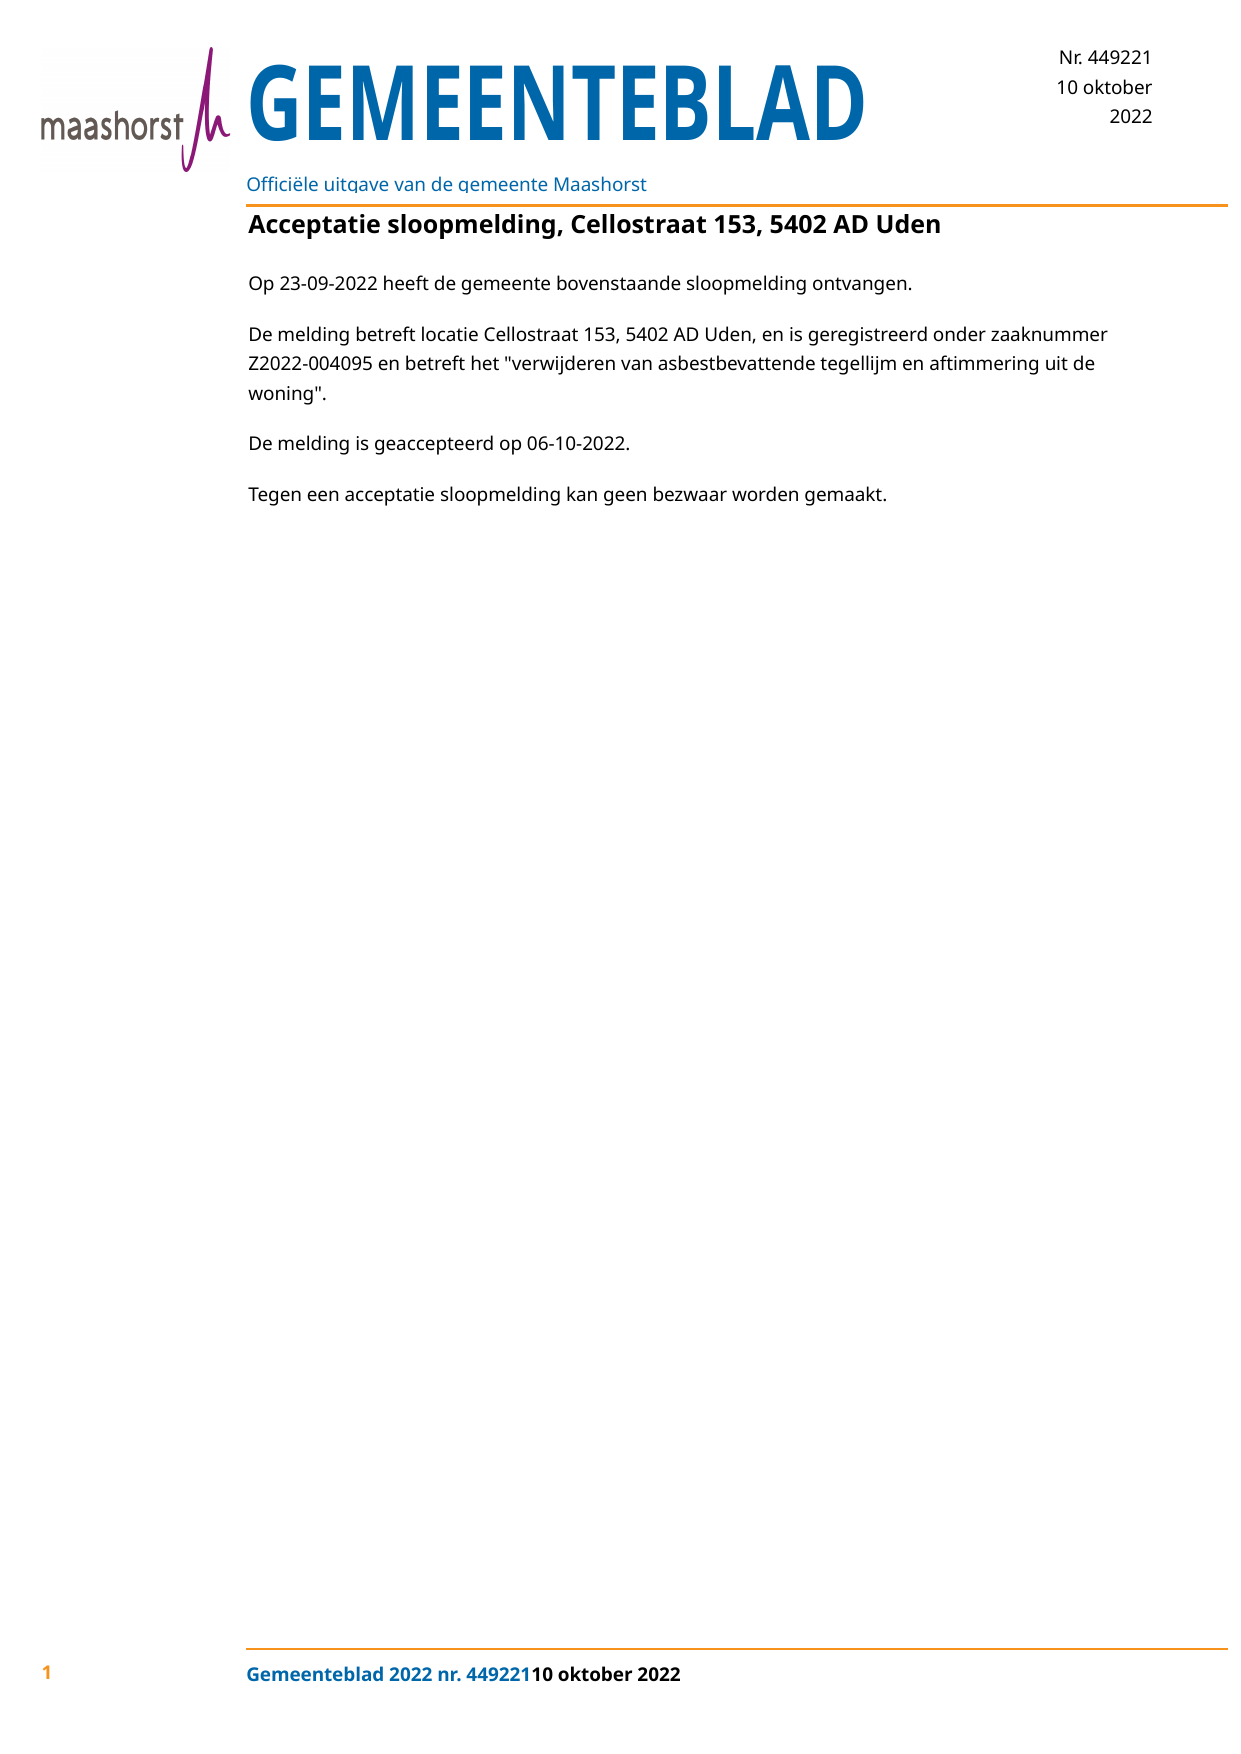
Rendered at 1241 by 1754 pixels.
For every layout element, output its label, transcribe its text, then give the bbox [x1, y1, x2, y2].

text Acceptatie sloopmelding, Cellostraat 153, 5402 AD Uden [248, 207, 1152, 241]
text Tegen een acceptatie sloopmelding kan geen bezwaar worden gemaakt. [248, 481, 1152, 506]
text De melding betreft locatie Cellostraat 153, 5402 AD Uden, en is geregistreerd onder zaaknummer Z2022-004095 en betreft het "verwijderen van asbestbevattende tegellijm en aftimmering uit de woning". [248, 321, 1152, 406]
text De melding is geaccepteerd op 06-10-2022. [248, 430, 1152, 456]
text Op 23-09-2022 heeft de gemeente bovenstaande sloopmelding ontvangen. [248, 270, 1152, 296]
picture [41, 47, 231, 172]
